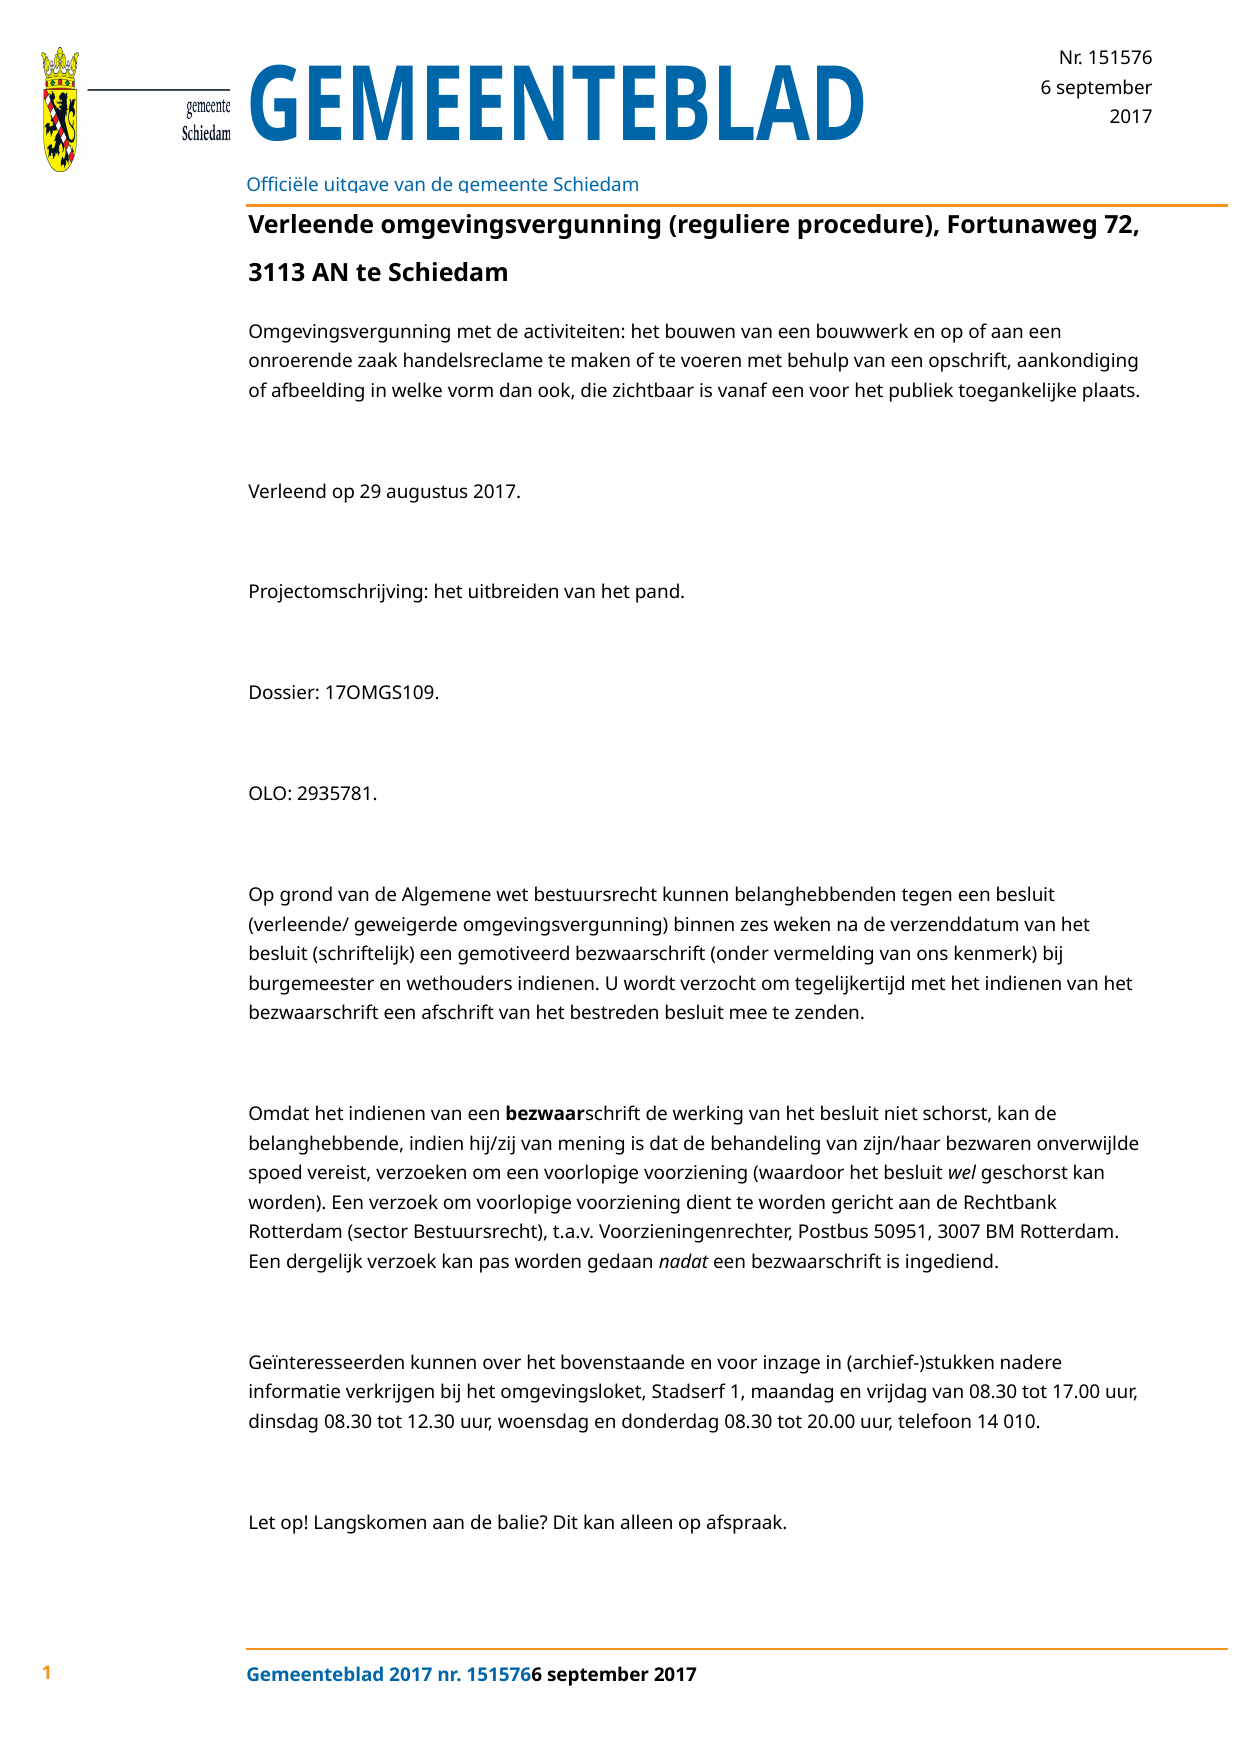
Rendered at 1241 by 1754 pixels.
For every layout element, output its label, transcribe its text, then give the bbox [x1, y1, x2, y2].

text Projectomschrijving: het uitbreiden van het pand. [248, 579, 1152, 604]
text Verleende omgevingsvergunning (reguliere procedure), Fortunaweg 72, 3113 AN te Schiedam [248, 207, 1152, 288]
text Verleend op 29 augustus 2017. [248, 478, 1152, 504]
text Op grond van de Algemene wet bestuursrecht kunnen belanghebbenden tegen een besluit (verleende/ geweigerde omgevingsvergunning) binnen zes weken na de verzenddatum van het besluit (schriftelijk) een gemotiveerd bezwaarschrift (onder vermelding van ons kenmerk) bij burgemeester en wethouders indienen. U wordt verzocht om tegelijkertijd met het indienen van het bezwaarschrift een afschrift van het bestreden besluit mee te zenden. [248, 881, 1152, 1025]
text Omdat het indienen van een bezwaarschrift de werking van het besluit niet schorst, kan de belanghebbende, indien hij/zij van mening is dat de behandeling van zijn/haar bezwaren onverwijlde spoed vereist, verzoeken om een voorlopige voorziening (waardoor het besluit wel geschorst kan worden). Een verzoek om voorlopige voorziening dient te worden gericht aan de Rechtbank Rotterdam (sector Bestuursrecht), t.a.v. Voorzieningenrechter, Postbus 50951, 3007 BM Rotterdam. Een dergelijk verzoek kan pas worden gedaan nadat een bezwaarschrift is ingediend. [248, 1100, 1152, 1274]
picture [41, 47, 231, 172]
text Omgevingsvergunning met de activiteiten: het bouwen van een bouwwerk en op of aan een onroerende zaak handelsreclame te maken of te voeren met behulp van een opschrift, aankondiging of afbeelding in welke vorm dan ook, die zichtbaar is vanaf een voor het publiek toegankelijke plaats. [248, 318, 1152, 403]
text Let op! Langskomen aan de balie? Dit kan alleen op afspraak. [248, 1509, 1152, 1535]
text OLO: 2935781. [248, 780, 1152, 806]
text Geïnteresseerden kunnen over het bovenstaande en voor inzage in (archief-)stukken nadere informatie verkrijgen bij het omgevingsloket, Stadserf 1, maandag en vrijdag van 08.30 tot 17.00 uur, dinsdag 08.30 tot 12.30 uur, woensdag en donderdag 08.30 tot 20.00 uur, telefoon 14 010. [248, 1349, 1152, 1434]
text Dossier: 17OMGS109. [248, 679, 1152, 705]
